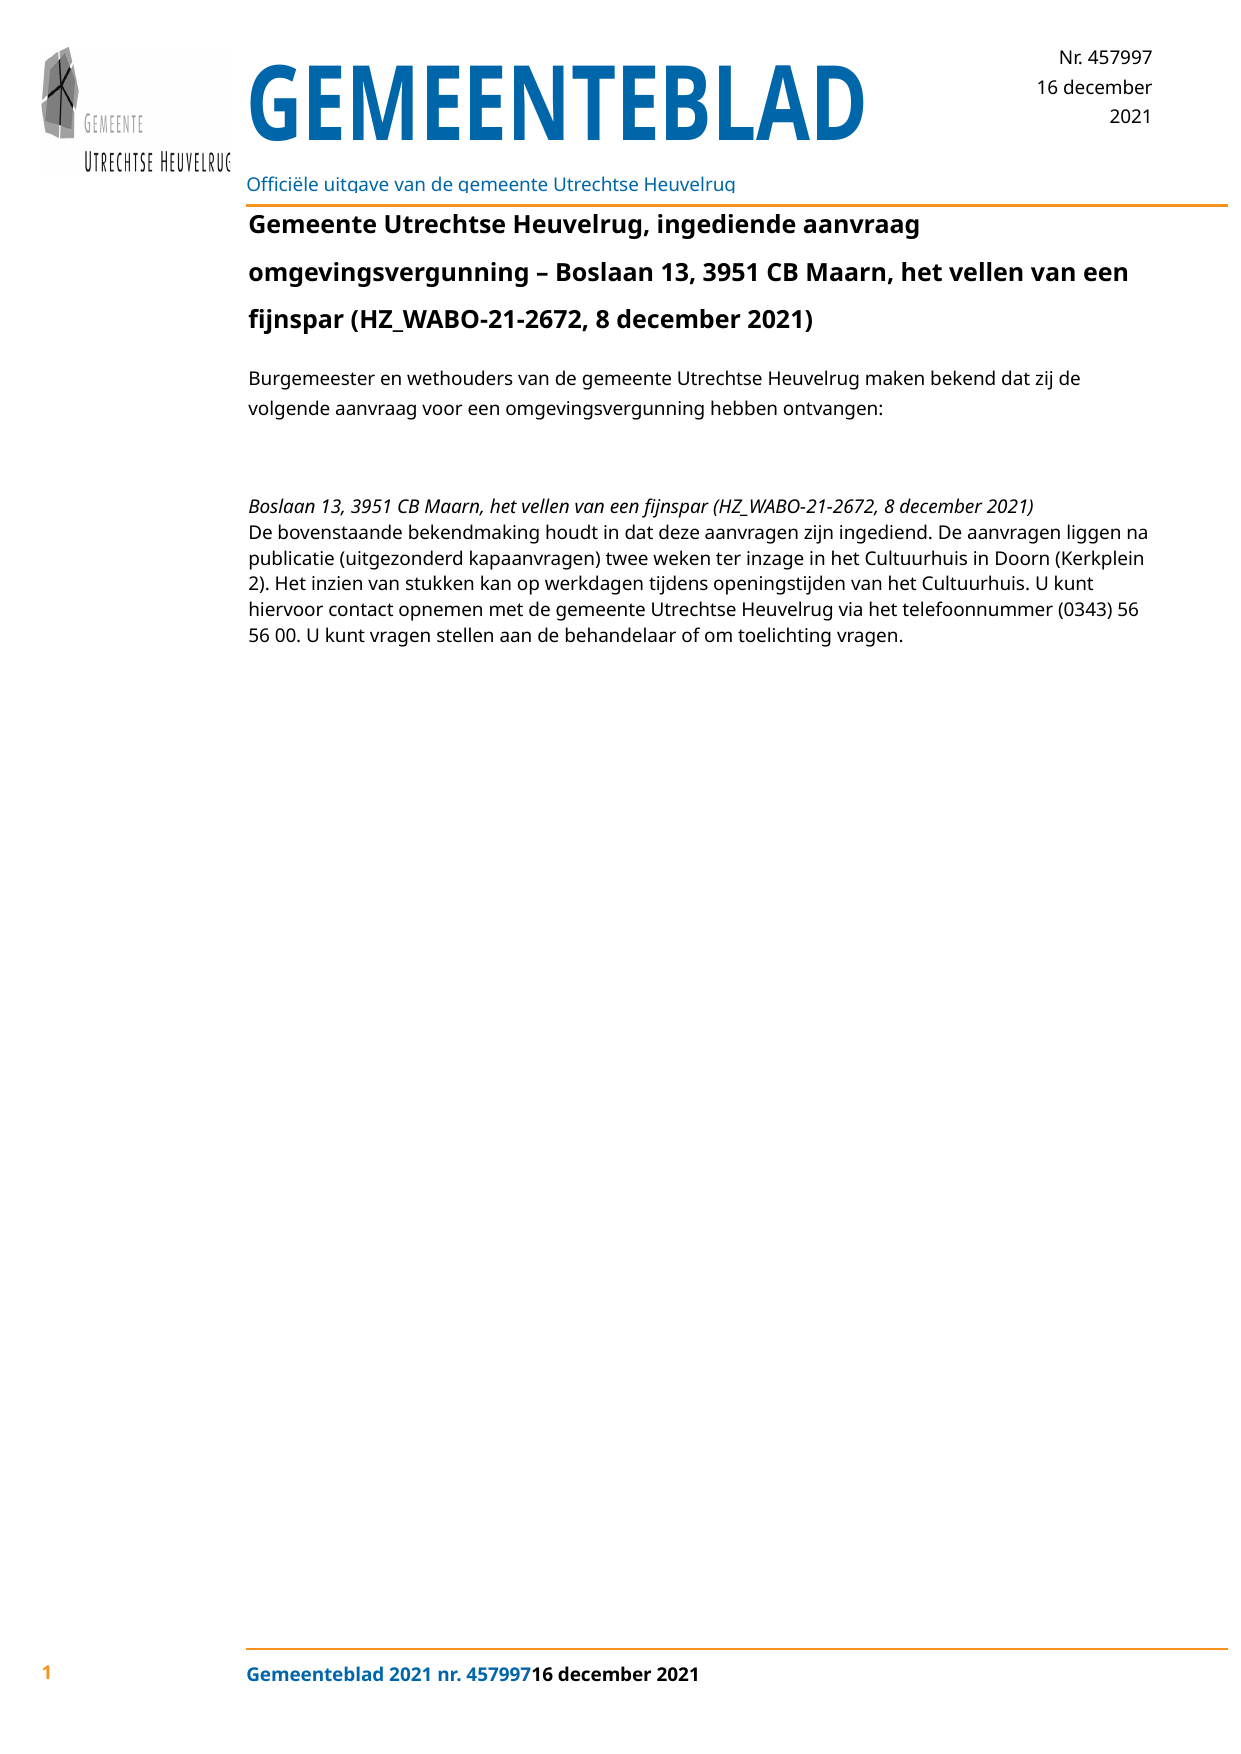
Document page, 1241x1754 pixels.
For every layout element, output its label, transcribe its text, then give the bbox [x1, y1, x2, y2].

text Boslaan 13, 3951 CB Maarn, het vellen van een fijnspar (HZ_WABO-21-2672, 8 december 2021) [248, 493, 1152, 519]
picture [41, 47, 231, 172]
text De bovenstaande bekendmaking houdt in dat deze aanvragen zijn ingediend. De aanvragen liggen na publicatie (uitgezonderd kapaanvragen) twee weken ter inzage in het Cultuurhuis in Doorn (Kerkplein 2). Het inzien van stukken kan op werkdagen tijdens openingstijden van het Cultuurhuis. U kunt hiervoor contact opnemen met de gemeente Utrechtse Heuvelrug via het telefoonnummer (0343) 56 56 00. U kunt vragen stellen aan de behandelaar of om toelichting vragen. [248, 519, 1152, 648]
text Gemeente Utrechtse Heuvelrug, ingediende aanvraag omgevingsvergunning – Boslaan 13, 3951 CB Maarn, het vellen van een fijnspar (HZ_WABO-21-2672, 8 december 2021) [248, 207, 1152, 336]
text Burgemeester en wethouders van de gemeente Utrechtse Heuvelrug maken bekend dat zij de volgende aanvraag voor een omgevingsvergunning hebben ontvangen: [248, 366, 1152, 421]
